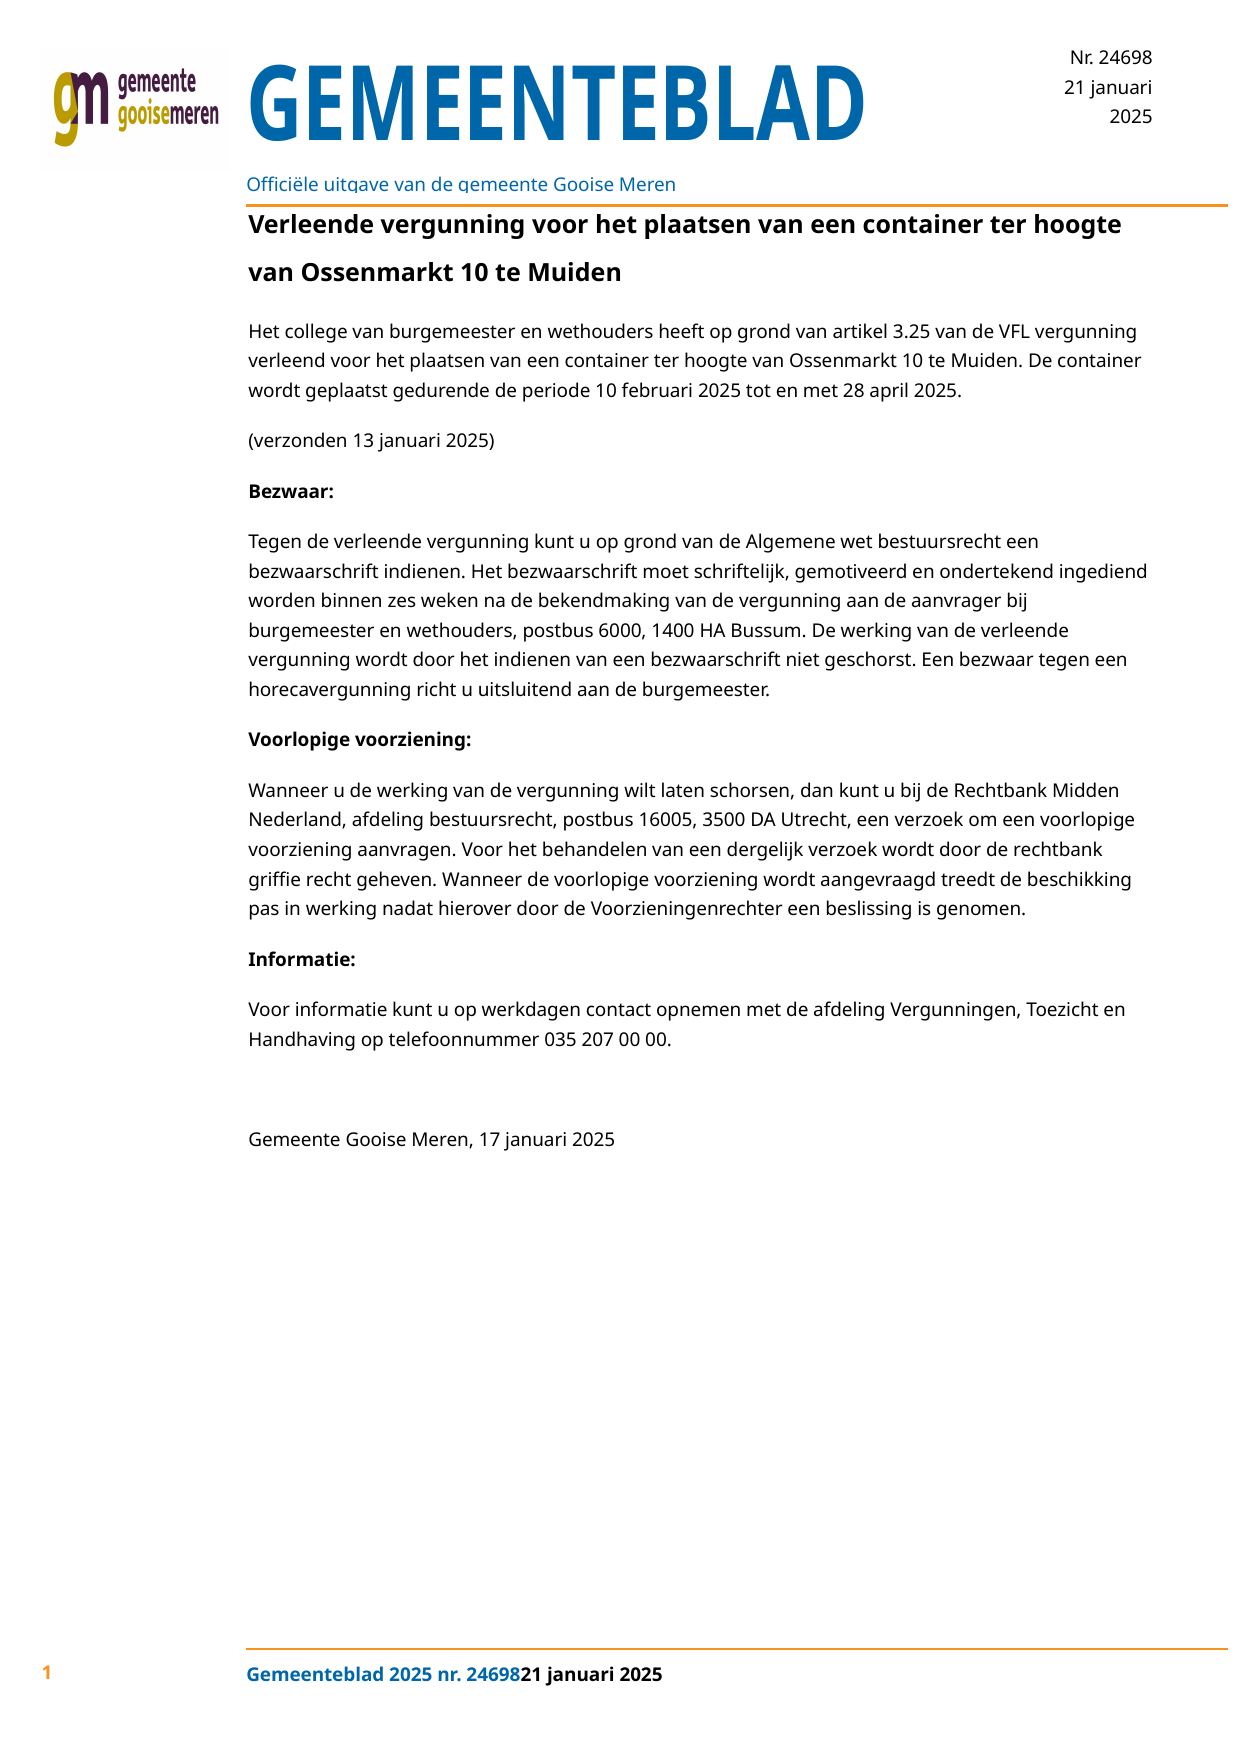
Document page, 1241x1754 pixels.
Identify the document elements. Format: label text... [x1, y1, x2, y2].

text Bezwaar: [248, 478, 1152, 504]
text (verzonden 13 januari 2025) [248, 427, 1152, 453]
text Tegen de verleende vergunning kunt u op grond van de Algemene wet bestuursrecht een bezwaarschrift indienen. Het bezwaarschrift moet schriftelijk, gemotiveerd en ondertekend ingediend worden binnen zes weken na de bekendmaking van de vergunning aan de aanvrager bij burgemeester en wethouders, postbus 6000, 1400 HA Bussum. De werking van de verleende vergunning wordt door het indienen van een bezwaarschrift niet geschorst. Een bezwaar tegen een horecavergunning richt u uitsluitend aan de burgemeester. [248, 528, 1152, 702]
text Het college van burgemeester en wethouders heeft op grond van artikel 3.25 van de VFL vergunning verleend voor het plaatsen van een container ter hoogte van Ossenmarkt 10 te Muiden. De container wordt geplaatst gedurende de periode 10 februari 2025 tot en met 28 april 2025. [248, 318, 1152, 403]
picture [41, 47, 231, 172]
text Verleende vergunning voor het plaatsen van een container ter hoogte van Ossenmarkt 10 te Muiden [248, 207, 1152, 288]
text Wanneer u de werking van de vergunning wilt laten schorsen, dan kunt u bij de Rechtbank Midden Nederland, afdeling bestuursrecht, postbus 16005, 3500 DA Utrecht, een verzoek om een voorlopige voorziening aanvragen. Voor het behandelen van een dergelijk verzoek wordt door de rechtbank griffie recht geheven. Wanneer de voorlopige voorziening wordt aangevraagd treedt de beschikking pas in werking nadat hierover door de Voorzieningenrechter een beslissing is genomen. [248, 777, 1152, 921]
text Gemeente Gooise Meren, 17 januari 2025 [248, 1127, 1152, 1152]
text Informatie: [248, 946, 1152, 972]
text Voor informatie kunt u op werkdagen contact opnemen met de afdeling Vergunningen, Toezicht en Handhaving op telefoonnummer 035 207 00 00. [248, 996, 1152, 1052]
text Voorlopige voorziening: [248, 727, 1152, 752]
